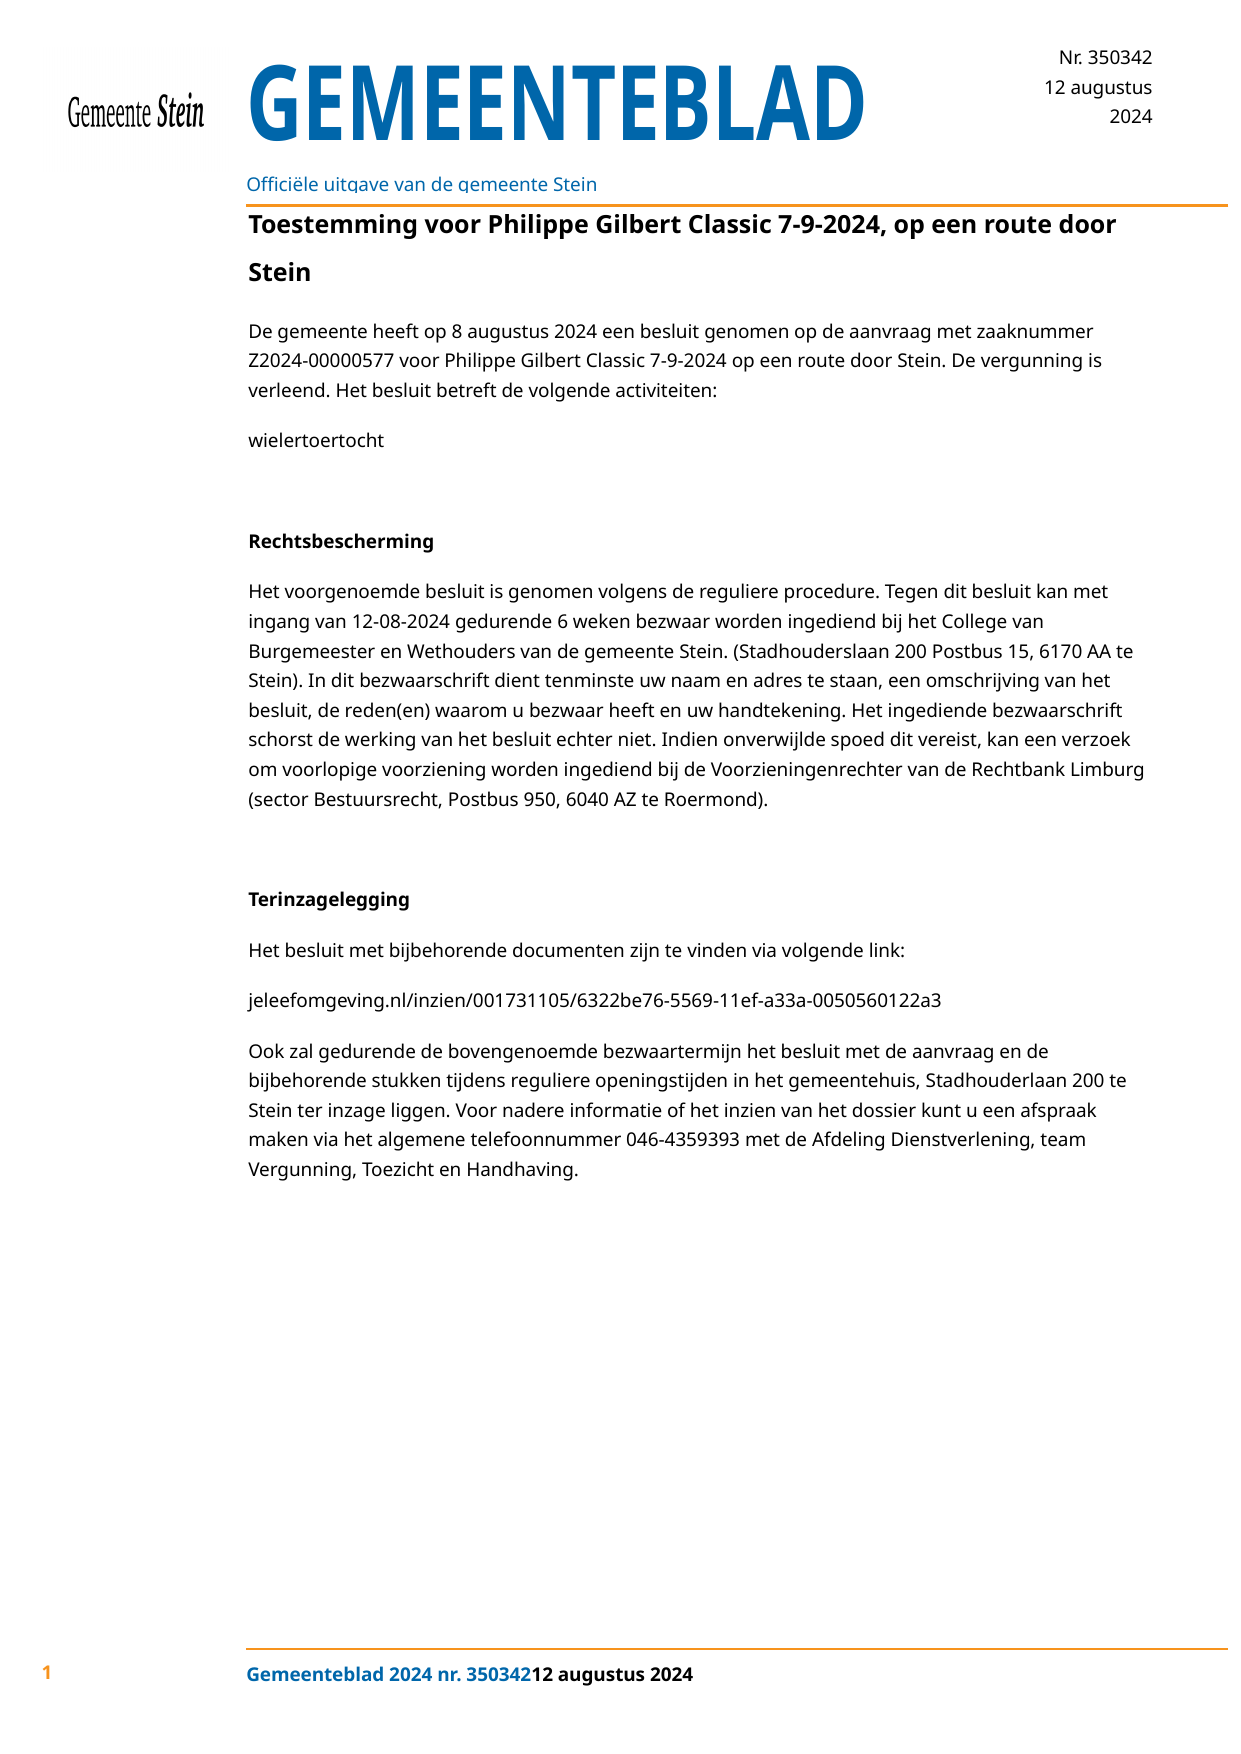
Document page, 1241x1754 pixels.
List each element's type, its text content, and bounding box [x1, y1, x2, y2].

text Ook zal gedurende de bovengenoemde bezwaartermijn het besluit met de aanvraag en de bijbehorende stukken tijdens reguliere openingstijden in het gemeentehuis, Stadhouderlaan 200 te Stein ter inzage liggen. Voor nadere informatie of het inzien van het dossier kunt u een afspraak maken via het algemene telefoonnummer 046-4359393 met de Afdeling Dienstverlening, team Vergunning, Toezicht en Handhaving. [248, 1038, 1152, 1182]
text wielertoertocht [248, 427, 1152, 453]
text De gemeente heeft op 8 augustus 2024 een besluit genomen op de aanvraag met zaaknummer Z2024-00000577 voor Philippe Gilbert Classic 7-9-2024 op een route door Stein. De vergunning is verleend. Het besluit betreft de volgende activiteiten: [248, 318, 1152, 403]
text Het besluit met bijbehorende documenten zijn te vinden via volgende link: [248, 937, 1152, 963]
text Het voorgenoemde besluit is genomen volgens de reguliere procedure. Tegen dit besluit kan met ingang van 12-08-2024 gedurende 6 weken bezwaar worden ingediend bij het College van Burgemeester en Wethouders van de gemeente Stein. (Stadhouderslaan 200 Postbus 15, 6170 AA te Stein). In dit bezwaarschrift dient tenminste uw naam en adres te staan, een omschrijving van het besluit, de reden(en) waarom u bezwaar heeft en uw handtekening. Het ingediende bezwaarschrift schorst de werking van het besluit echter niet. Indien onverwijlde spoed dit vereist, kan een verzoek om voorlopige voorziening worden ingediend bij de Voorzieningenrechter van de Rechtbank Limburg (sector Bestuursrecht, Postbus 950, 6040 AZ te Roermond). [248, 579, 1152, 812]
text Terinzagelegging [248, 887, 1152, 912]
text jeleefomgeving.nl/inzien/001731105/6322be76-5569-11ef-a33a-0050560122a3 [248, 987, 1152, 1013]
text Toestemming voor Philippe Gilbert Classic 7-9-2024, op een route door Stein [248, 207, 1152, 288]
text Rechtsbescherming [248, 528, 1152, 554]
picture [41, 47, 231, 172]
